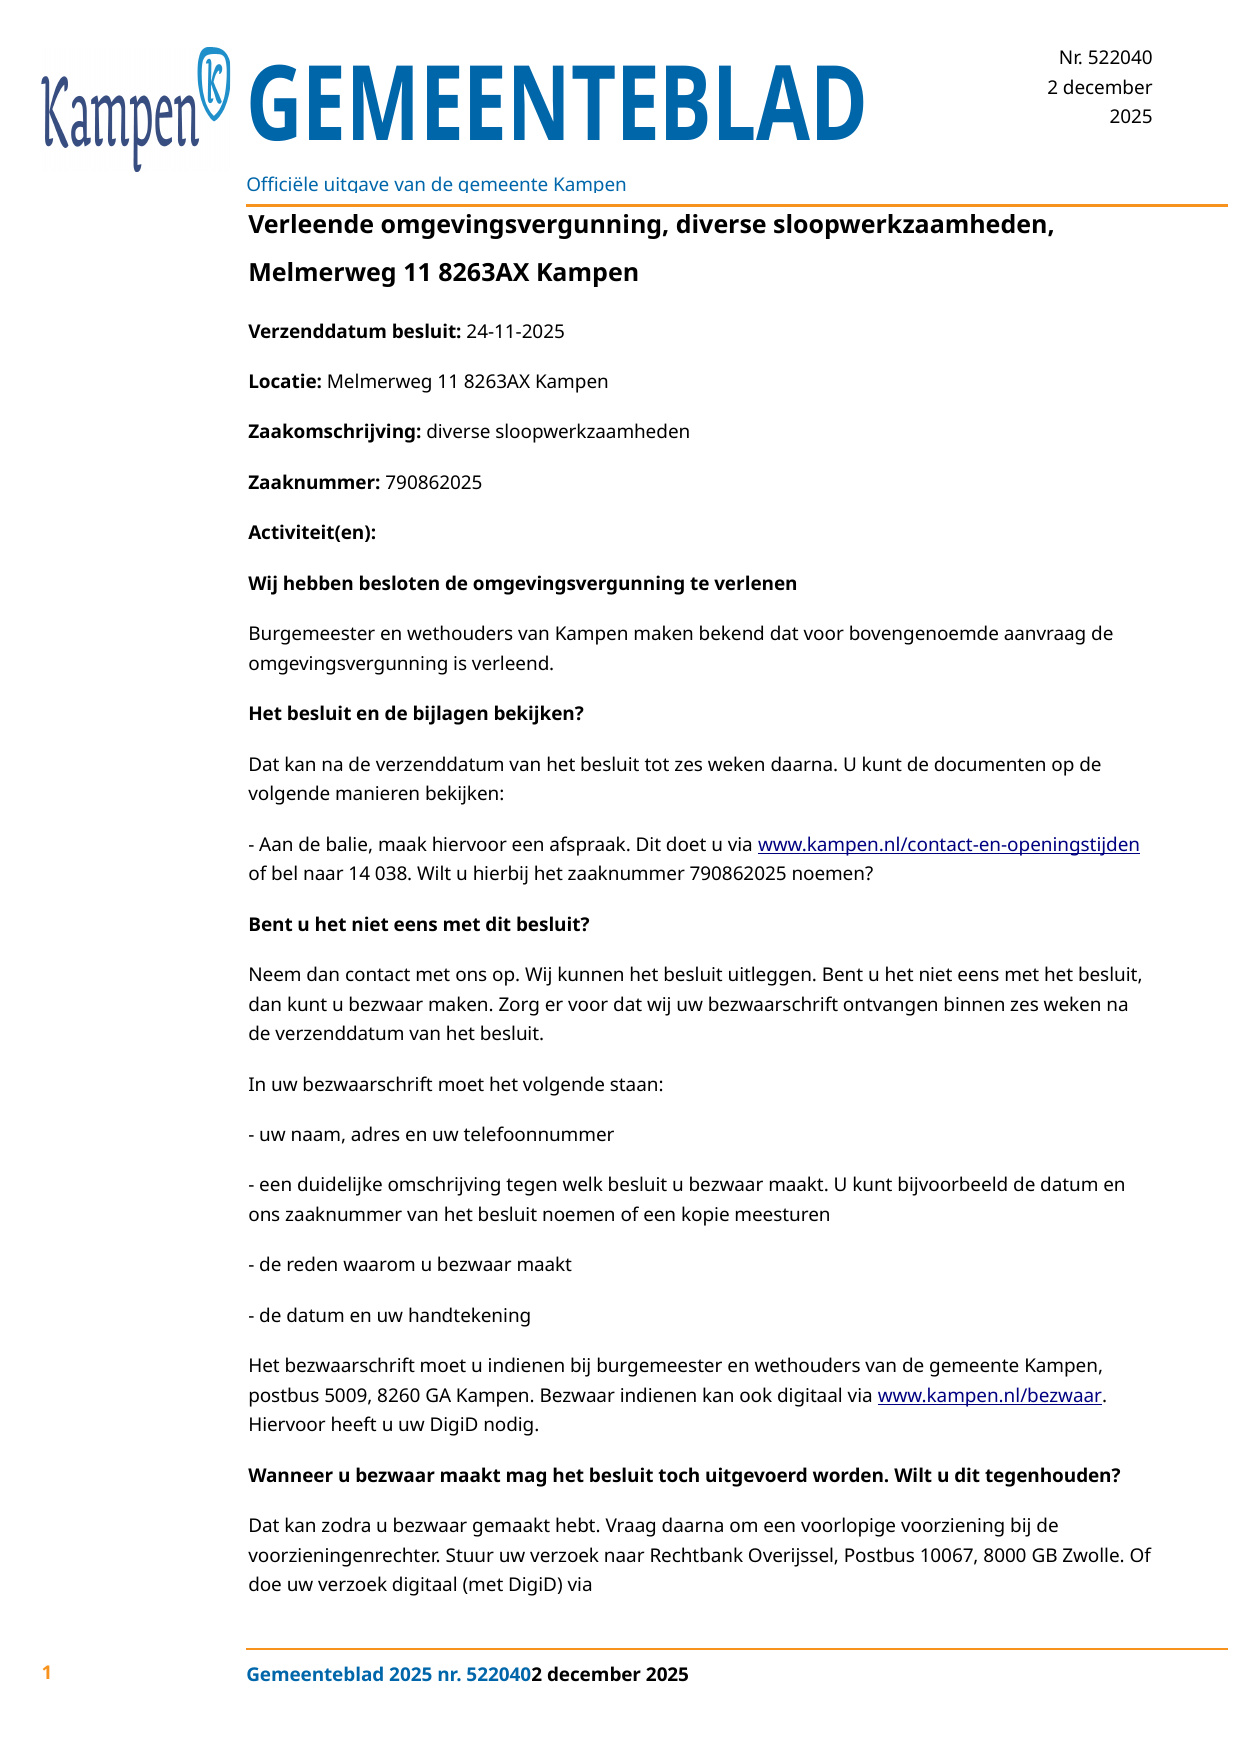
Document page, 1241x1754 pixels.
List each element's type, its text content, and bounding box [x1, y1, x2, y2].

text Neem dan contact met ons op. Wij kunnen het besluit uitleggen. Bent u het niet eens met het besluit, dan kunt u bezwaar maken. Zorg er voor dat wij uw bezwaarschrift ontvangen binnen zes weken na de verzenddatum van het besluit. [248, 961, 1152, 1046]
text Verleende omgevingsvergunning, diverse sloopwerkzaamheden, Melmerweg 11 8263AX Kampen [248, 207, 1152, 288]
picture [41, 47, 231, 172]
text Het bezwaarschrift moet u indienen bij burgemeester en wethouders van de gemeente Kampen, postbus 5009, 8260 GA Kampen. Bezwaar indienen kan ook digitaal via www.kampen.nl/bezwaar. Hiervoor heeft u uw DigiD nodig. [248, 1352, 1152, 1437]
text - Aan de balie, maak hiervoor een afspraak. Dit doet u via www.kampen.nl/contact-en-openingstijden of bel naar 14 038. Wilt u hierbij het zaaknummer 790862025 noemen? [248, 831, 1152, 886]
text - uw naam, adres en uw telefoonnummer [248, 1121, 1152, 1147]
text In uw bezwaarschrift moet het volgende staan: [248, 1071, 1152, 1097]
text Bent u het niet eens met dit besluit? [248, 911, 1152, 937]
text - de reden waarom u bezwaar maakt [248, 1252, 1152, 1277]
text Wij hebben besloten de omgevingsvergunning te verlenen [248, 570, 1152, 596]
text - een duidelijke omschrijving tegen welk besluit u bezwaar maakt. U kunt bijvoorbeeld de datum en ons zaaknummer van het besluit noemen of een kopie meesturen [248, 1172, 1152, 1227]
text Het besluit en de bijlagen bekijken? [248, 700, 1152, 726]
text Burgemeester en wethouders van Kampen maken bekend dat voor bovengenoemde aanvraag de omgevingsvergunning is verleend. [248, 620, 1152, 676]
text - de datum en uw handtekening [248, 1302, 1152, 1328]
text Locatie: Melmerweg 11 8263AX Kampen [248, 368, 1152, 394]
text Dat kan na de verzenddatum van het besluit tot zes weken daarna. U kunt de documenten op de volgende manieren bekijken: [248, 751, 1152, 806]
text Zaakomschrijving: diverse sloopwerkzaamheden [248, 419, 1152, 444]
text Wanneer u bezwaar maakt mag het besluit toch uitgevoerd worden. Wilt u dit tegenhouden? [248, 1462, 1152, 1488]
text Verzenddatum besluit: 24-11-2025 [248, 318, 1152, 344]
text Zaaknummer: 790862025 [248, 469, 1152, 495]
text Dat kan zodra u bezwaar gemaakt hebt. Vraag daarna om een voorlopige voorziening bij de voorzieningenrechter. Stuur uw verzoek naar Rechtbank Overijssel, Postbus 10067, 8000 GB Zwolle. Of doe uw verzoek digitaal (met DigiD) via [248, 1512, 1152, 1597]
text Activiteit(en): [248, 519, 1152, 545]
